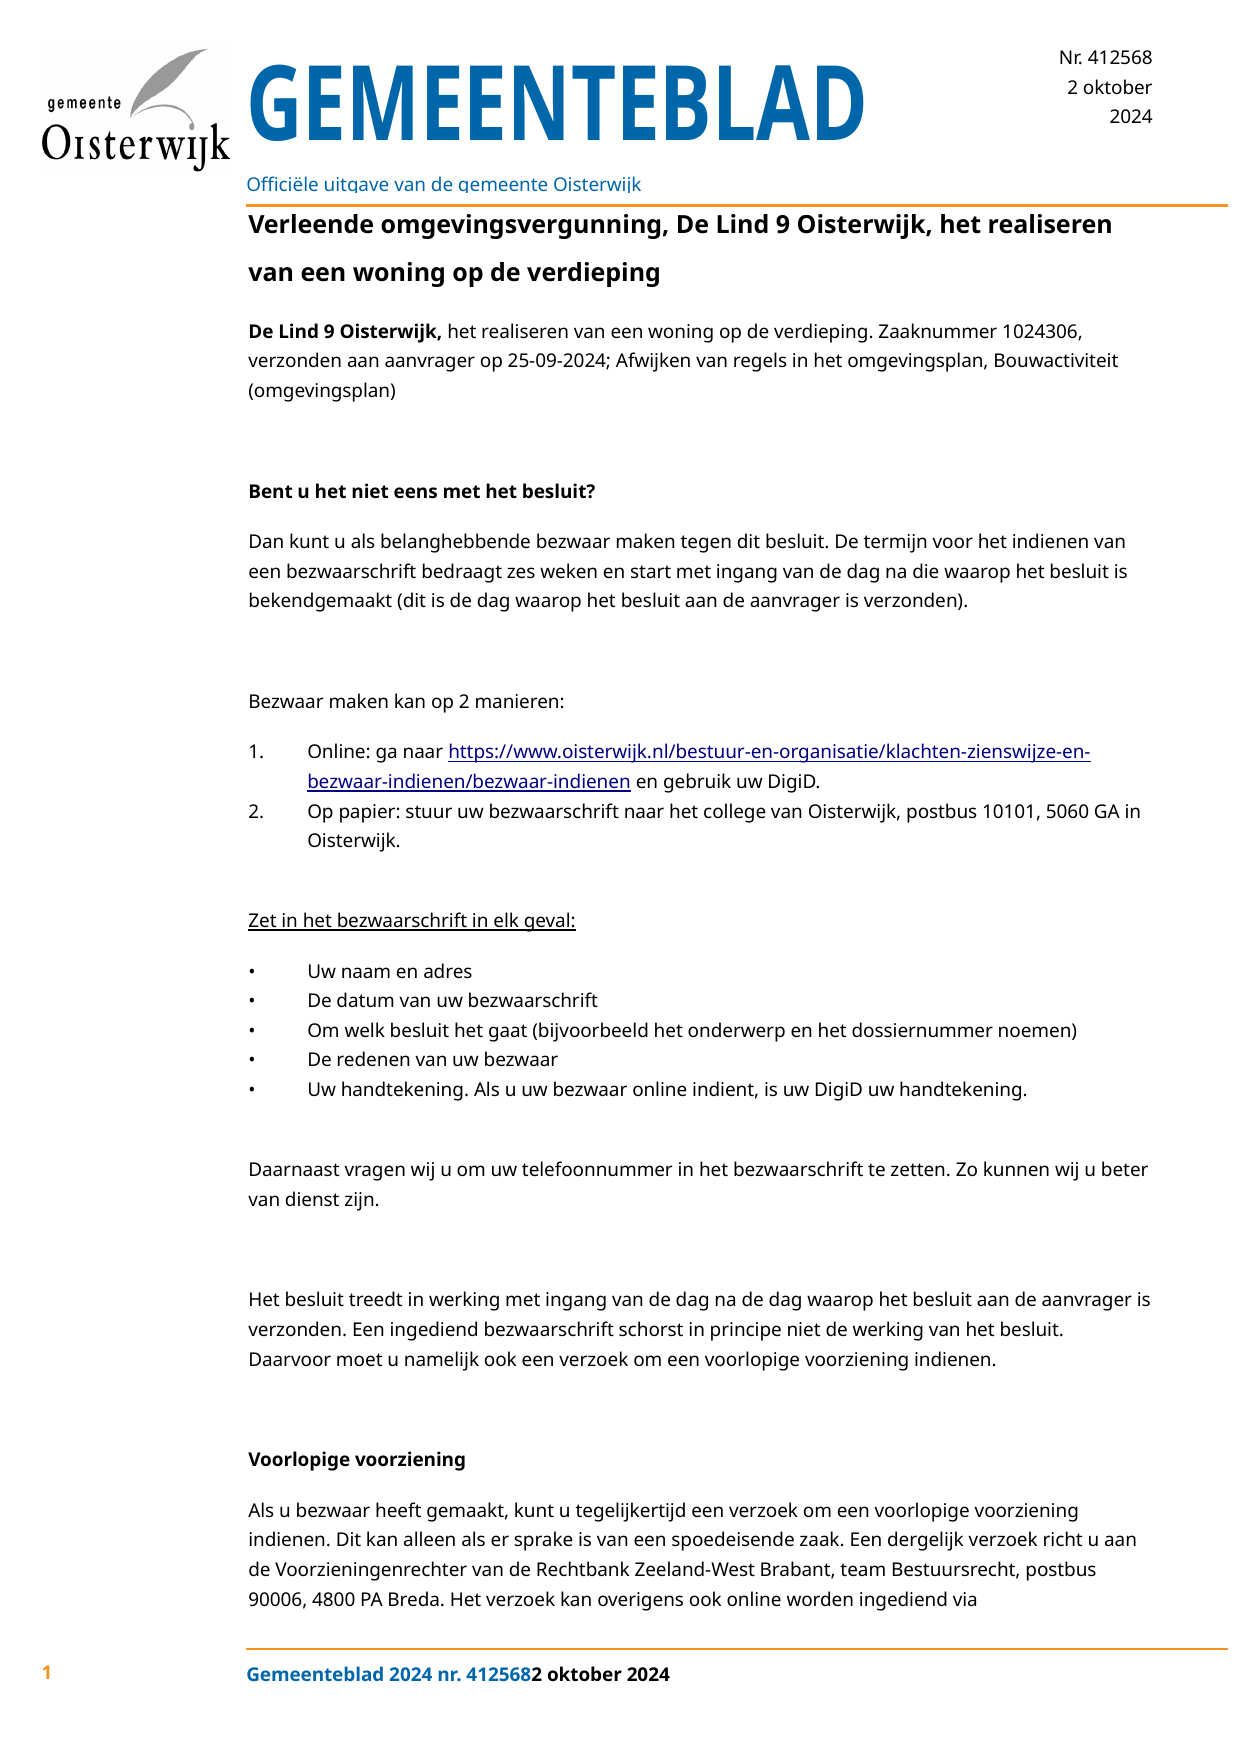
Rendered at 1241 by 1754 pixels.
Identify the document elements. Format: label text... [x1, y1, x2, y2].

text De Lind 9 Oisterwijk, het realiseren van een woning op de verdieping. Zaaknummer 1024306, verzonden aan aanvrager op 25-09-2024; Afwijken van regels in het omgevingsplan, Bouwactiviteit (omgevingsplan) [248, 318, 1152, 403]
list De datum van uw bezwaarschrift [248, 987, 1152, 1013]
list Online: ga naar https://www.oisterwijk.nl/bestuur-en-organisatie/klachten-zienswijze-en-bezwaar-indienen/bezwaar-indienen en gebruik uw DigiD. [248, 739, 1152, 794]
text Zet in het bezwaarschrift in elk geval: [248, 907, 1152, 933]
picture [41, 47, 231, 172]
text Bezwaar maken kan op 2 manieren: [248, 688, 1152, 714]
text Dan kunt u als belanghebbende bezwaar maken tegen dit besluit. De termijn voor het indienen van een bezwaarschrift bedraagt zes weken en start met ingang van de dag na die waarop het besluit is bekendgemaakt (dit is de dag waarop het besluit aan de aanvrager is verzonden). [248, 528, 1152, 613]
list Uw handtekening. Als u uw bezwaar online indient, is uw DigiD uw handtekening. [248, 1076, 1152, 1102]
list Op papier: stuur uw bezwaarschrift naar het college van Oisterwijk, postbus 10101, 5060 GA in Oisterwijk. [248, 798, 1152, 853]
text Bent u het niet eens met het besluit? [248, 478, 1152, 504]
text Verleende omgevingsvergunning, De Lind 9 Oisterwijk, het realiseren van een woning op de verdieping [248, 207, 1152, 288]
text Als u bezwaar heeft gemaakt, kunt u tegelijkertijd een verzoek om een voorlopige voorziening indienen. Dit kan alleen als er sprake is van een spoedeisende zaak. Een dergelijk verzoek richt u aan de Voorzieningenrechter van de Rechtbank Zeeland-West Brabant, team Bestuursrecht, postbus 90006, 4800 PA Breda. Het verzoek kan overigens ook online worden ingediend via [248, 1497, 1152, 1612]
list Om welk besluit het gaat (bijvoorbeeld het onderwerp en het dossiernummer noemen) [248, 1017, 1152, 1043]
list Uw naam en adres [248, 958, 1152, 984]
text Voorlopige voorziening [248, 1447, 1152, 1472]
text Daarnaast vragen wij u om uw telefoonnummer in het bezwaarschrift te zetten. Zo kunnen wij u beter van dienst zijn. [248, 1156, 1152, 1212]
text Het besluit treedt in werking met ingang van de dag na de dag waarop het besluit aan de aanvrager is verzonden. Een ingediend bezwaarschrift schorst in principe niet de werking van het besluit. Daarvoor moet u namelijk ook een verzoek om een voorlopige voorziening indienen. [248, 1287, 1152, 1372]
list De redenen van uw bezwaar [248, 1047, 1152, 1072]
